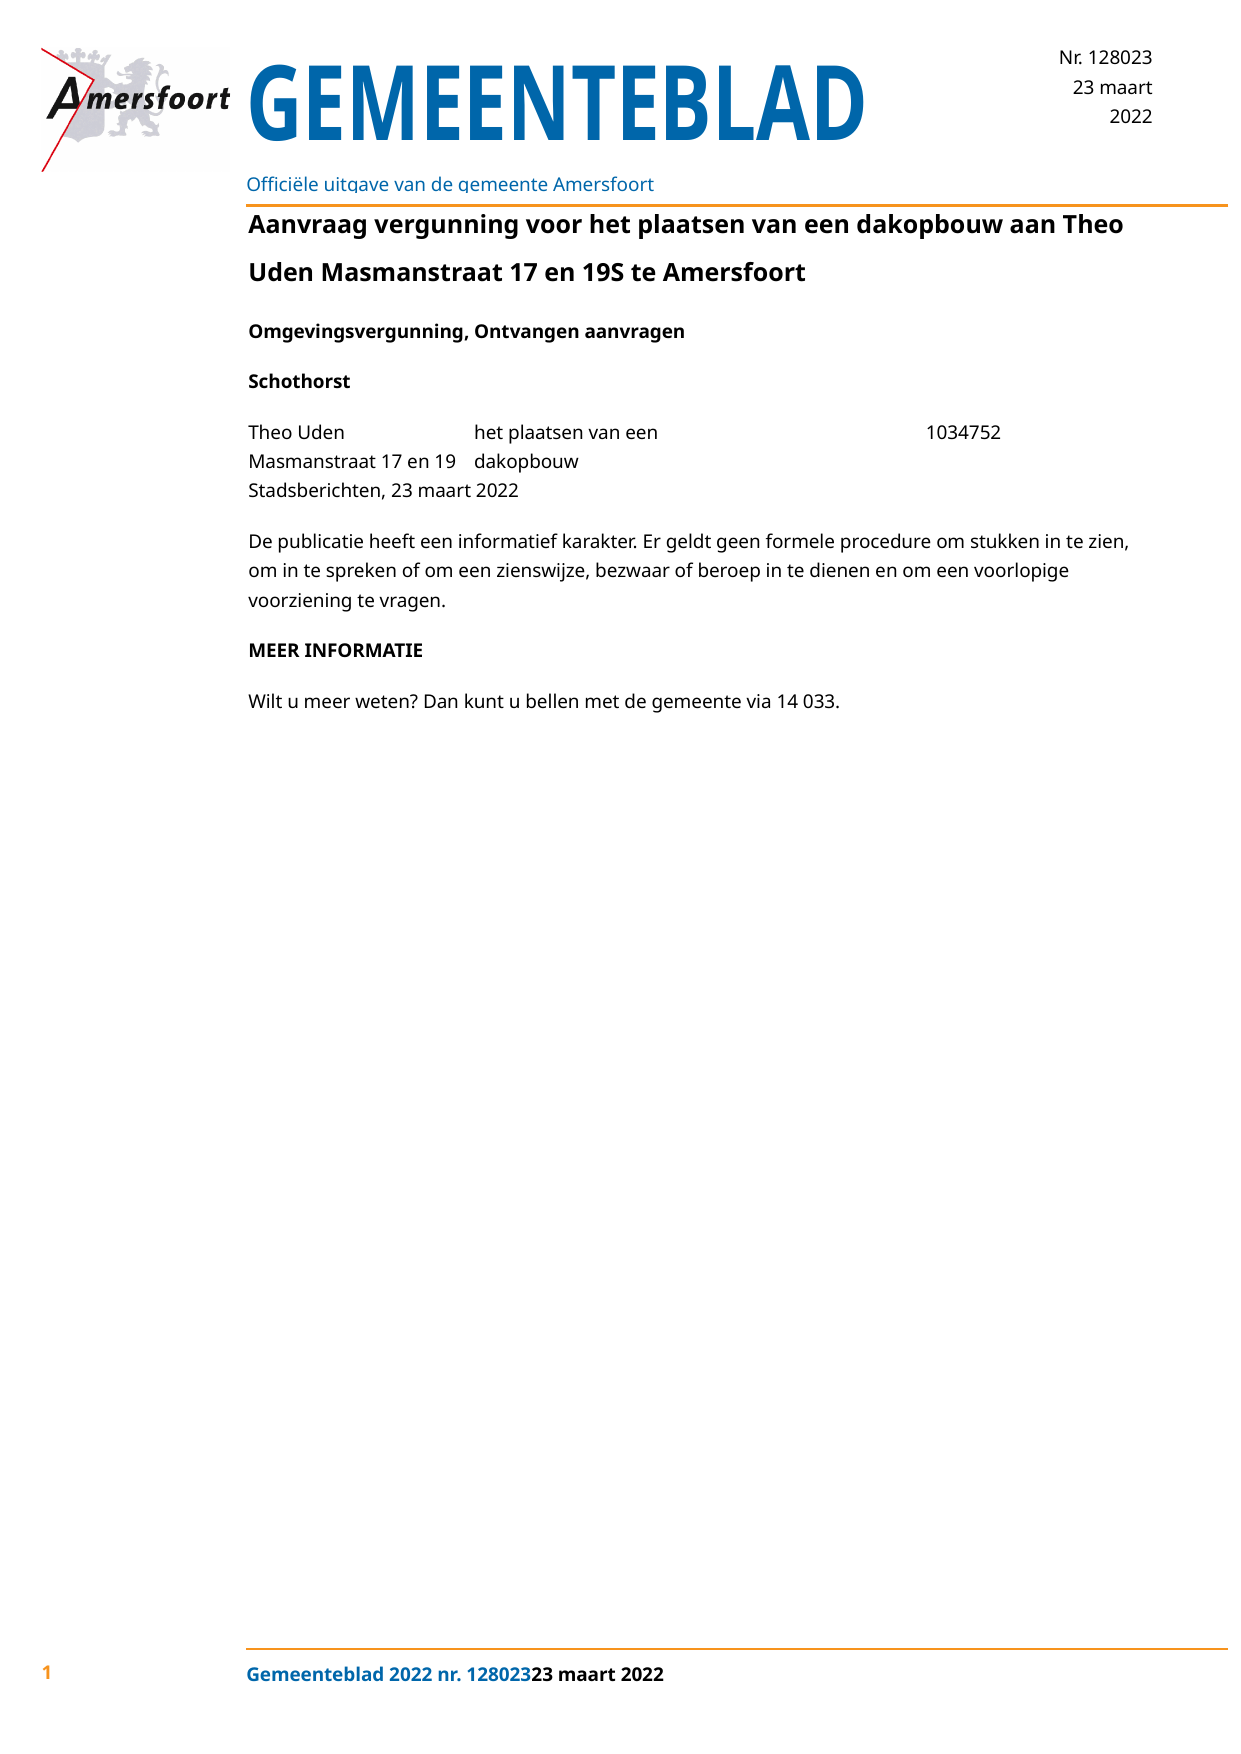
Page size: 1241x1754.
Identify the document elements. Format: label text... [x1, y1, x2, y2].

text Wilt u meer weten? Dan kunt u bellen met de gemeente via 14 033. [248, 688, 1152, 713]
text Stadsberichten, 23 maart 2022 [248, 477, 1152, 503]
picture [41, 47, 231, 172]
text Omgevingsvergunning, Ontvangen aanvragen [248, 318, 1152, 344]
table_header 1034752 [926, 419, 1152, 474]
text De publicatie heeft een informatief karakter. Er geldt geen formele procedure om stukken in te zien, om in te spreken of om een zienswijze, bezwaar of beroep in te dienen en om een voorlopige voorziening te vragen. [248, 528, 1152, 613]
text Schothorst [248, 368, 1152, 394]
table_header Theo Uden Masmanstraat 17 en 19 [248, 419, 474, 474]
text Aanvraag vergunning voor het plaatsen van een dakopbouw aan Theo Uden Masmanstraat 17 en 19S te Amersfoort [248, 207, 1152, 288]
text MEER INFORMATIE [248, 637, 1152, 663]
table_header [700, 419, 926, 474]
table_header het plaatsen van een dakopbouw [474, 419, 700, 474]
